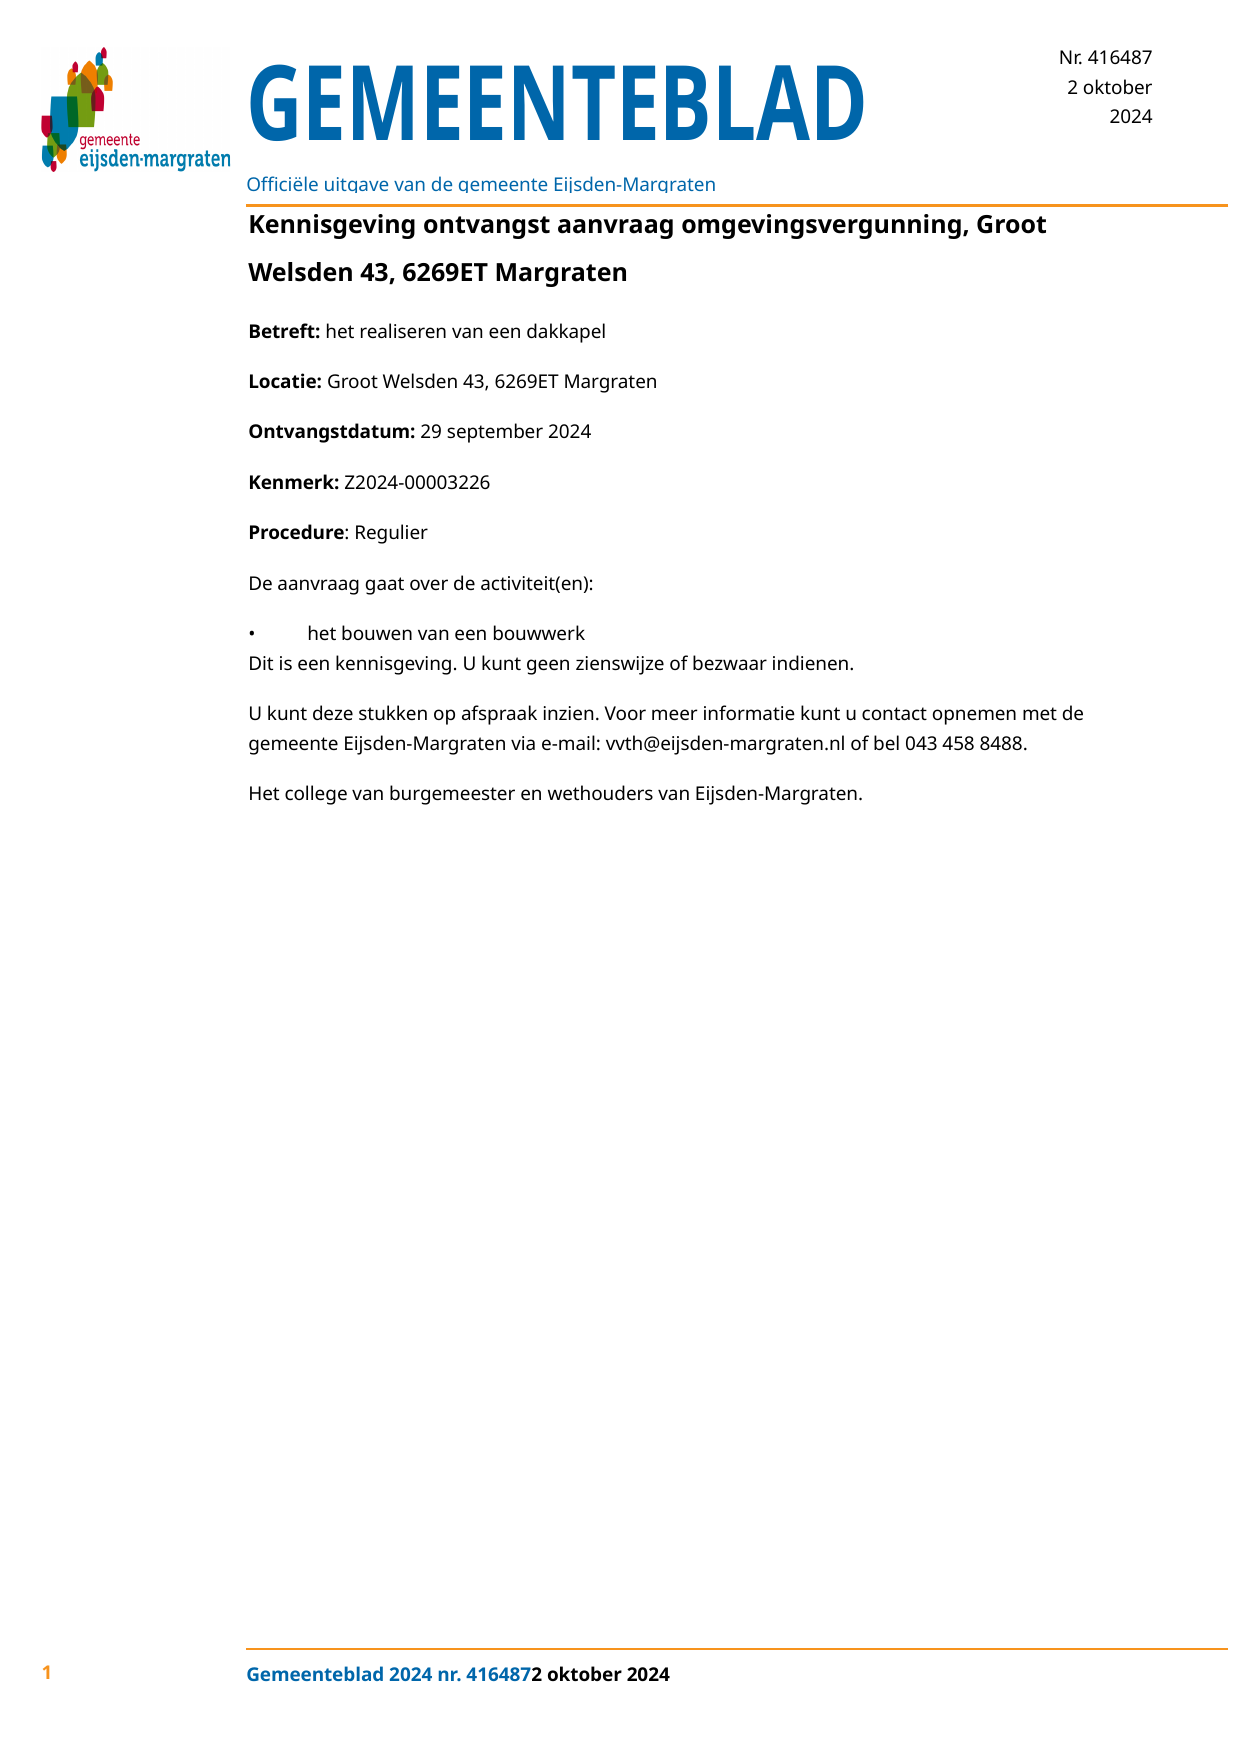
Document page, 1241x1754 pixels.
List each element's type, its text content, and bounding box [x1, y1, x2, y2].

text Kennisgeving ontvangst aanvraag omgevingsvergunning, Groot Welsden 43, 6269ET Margraten [248, 207, 1152, 288]
text Procedure: Regulier [248, 519, 1152, 545]
text De aanvraag gaat over de activiteit(en): [248, 570, 1152, 596]
text Locatie: Groot Welsden 43, 6269ET Margraten [248, 368, 1152, 394]
text Ontvangstdatum: 29 september 2024 [248, 419, 1152, 444]
picture [41, 47, 231, 172]
text U kunt deze stukken op afspraak inzien. Voor meer informatie kunt u contact opnemen met de gemeente Eijsden-Margraten via e-mail: vvth@eijsden-margraten.nl of bel 043 458 8488. [248, 700, 1152, 756]
text Dit is een kennisgeving. U kunt geen zienswijze of bezwaar indienen. [248, 650, 1152, 676]
text Betreft: het realiseren van een dakkapel [248, 318, 1152, 344]
text Kenmerk: Z2024-00003226 [248, 469, 1152, 495]
list het bouwen van een bouwwerk [248, 620, 1152, 646]
text Het college van burgemeester en wethouders van Eijsden-Margraten. [248, 780, 1152, 806]
